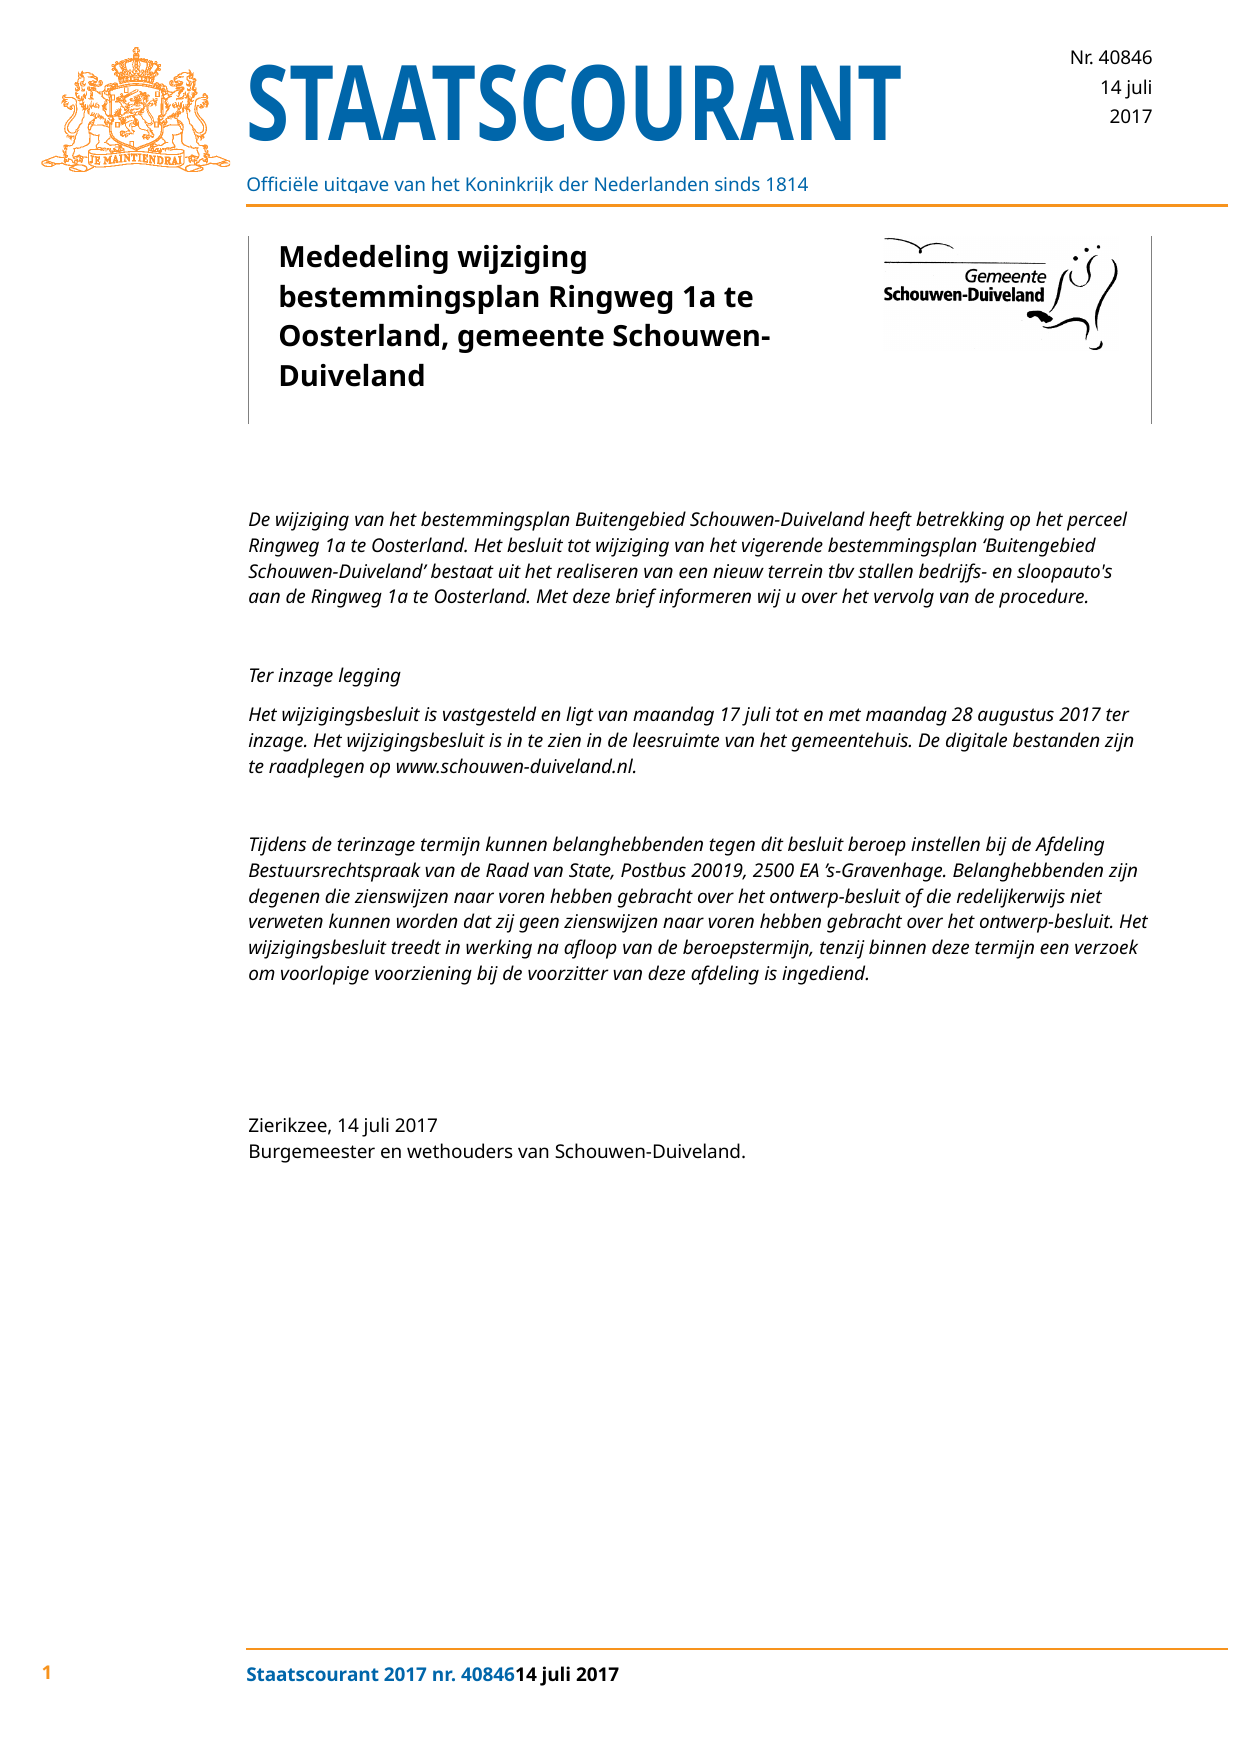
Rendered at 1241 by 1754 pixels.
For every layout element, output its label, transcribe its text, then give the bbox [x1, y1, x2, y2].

text Tijdens de terinzage termijn kunnen belanghebbenden tegen dit besluit beroep instellen bij de Afdeling Bestuursrechtspraak van de Raad van State, Postbus 20019, 2500 EA ’s-Gravenhage. Belanghebbenden zijn degenen die zienswijzen naar voren hebben gebracht over het ontwerp-besluit of die redelijkerwijs niet verweten kunnen worden dat zij geen zienswijzen naar voren hebben gebracht over het ontwerp-besluit. Het wijzigingsbesluit treedt in werking na afloop van de beroepstermijn, tenzij binnen deze termijn een verzoek om voorlopige voorziening bij de voorzitter van deze afdeling is ingediend. [248, 831, 1152, 986]
table_header [850, 236, 1151, 424]
text Burgemeester en wethouders van Schouwen-Duiveland. [248, 1138, 1152, 1164]
text Het wijzigingsbesluit is vastgesteld en ligt van maandag 17 juli tot en met maandag 28 augustus 2017 ter inzage. Het wijzigingsbesluit is in te zien in de leesruimte van het gemeentehuis. De digitale bestanden zijn te raadplegen op www.schouwen-duiveland.nl. [248, 701, 1152, 779]
table_header Mededeling wijziging bestemmingsplan Ringweg 1a te Oosterland, gemeente Schouwen-Duiveland [249, 236, 850, 424]
text Ter inzage legging [248, 662, 1152, 688]
text De wijziging van het bestemmingsplan Buitengebied Schouwen-Duiveland heeft betrekking op het perceel Ringweg 1a te Oosterland. Het besluit tot wijziging van het vigerende bestemmingsplan ‘Buitengebied Schouwen-Duiveland’ bestaat uit het realiseren van een nieuw terrein tbv stallen bedrijfs- en sloopauto's aan de Ringweg 1a te Oosterland. Met deze brief informeren wij u over het vervolg van de procedure. [248, 506, 1152, 609]
text Zierikzee, 14 juli 2017 [248, 1112, 1152, 1138]
picture [882, 236, 1119, 351]
picture [41, 47, 231, 172]
